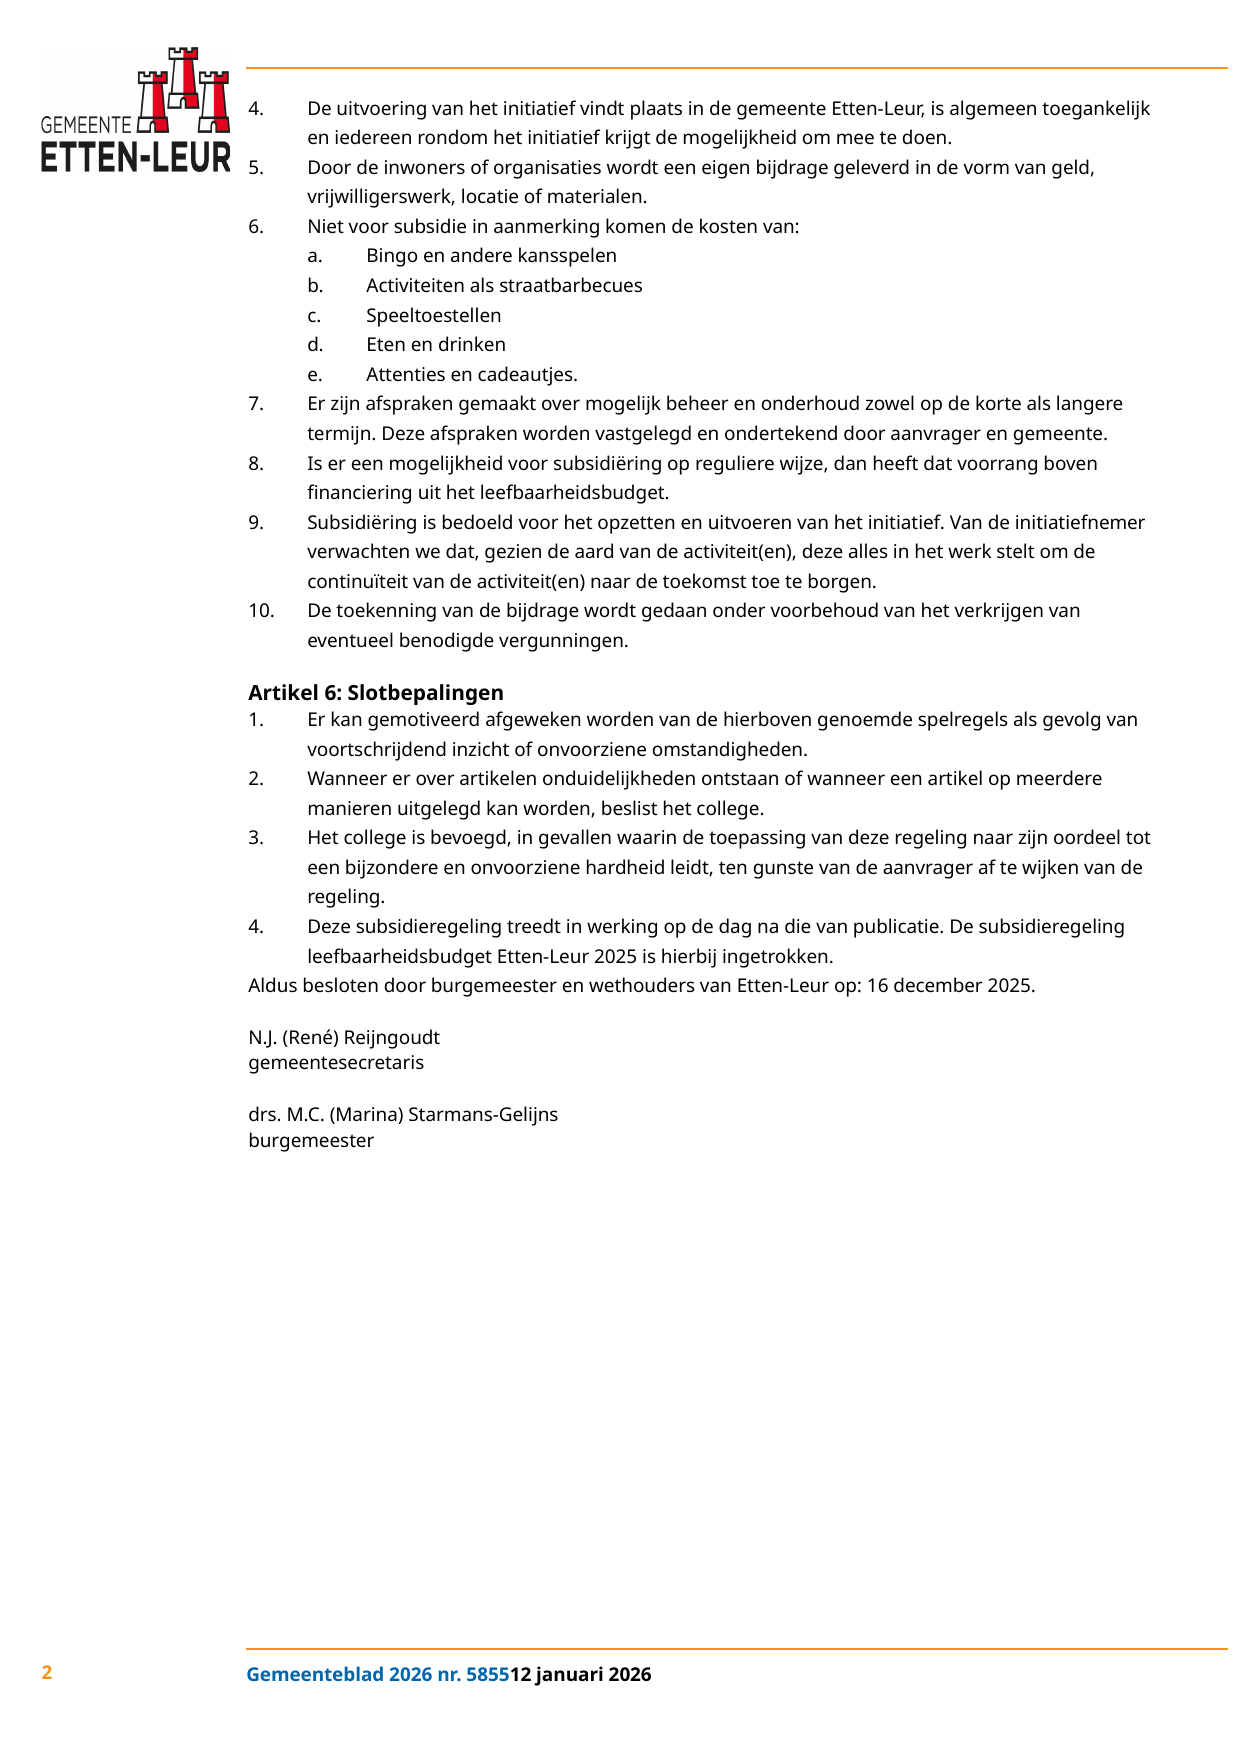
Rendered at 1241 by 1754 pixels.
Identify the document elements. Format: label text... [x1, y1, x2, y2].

text gemeentesecretaris [248, 1049, 1152, 1075]
list Speeltoestellen [307, 302, 1152, 328]
list De uitvoering van het initiatief vindt plaats in de gemeente Etten-Leur, is algemeen toegankelijk en iedereen rondom het initiatief krijgt de mogelijkheid om mee te doen. [248, 95, 1152, 150]
list Door de inwoners of organisaties wordt een eigen bijdrage geleverd in de vorm van geld, vrijwilligerswerk, locatie of materialen. [248, 154, 1152, 209]
list Is er een mogelijkheid voor subsidiëring op reguliere wijze, dan heeft dat voorrang boven financiering uit het leefbaarheidsbudget. [248, 450, 1152, 505]
list Er zijn afspraken gemaakt over mogelijk beheer en onderhoud zowel op de korte als langere termijn. Deze afspraken worden vastgelegd en ondertekend door aanvrager en gemeente. [248, 391, 1152, 446]
list Er kan gemotiveerd afgeweken worden van de hierboven genoemde spelregels als gevolg van voortschrijdend inzicht of onvoorziene omstandigheden. [248, 706, 1152, 761]
list Subsidiëring is bedoeld voor het opzetten en uitvoeren van het initiatief. Van de initiatiefnemer verwachten we dat, gezien de aard van de activiteit(en), deze alles in het werk stelt om de continuïteit van de activiteit(en) naar de toekomst toe te borgen. [248, 509, 1152, 594]
list Wanneer er over artikelen onduidelijkheden ontstaan of wanneer een artikel op meerdere manieren uitgelegd kan worden, beslist het college. [248, 765, 1152, 821]
list Niet voor subsidie in aanmerking komen de kosten van: [248, 213, 1152, 239]
list Attenties en cadeautjes. [307, 361, 1152, 387]
list Bingo en andere kansspelen [307, 243, 1152, 268]
text drs. M.C. (Marina) Starmans-Gelijns [248, 1101, 1152, 1127]
list De toekenning van de bijdrage wordt gedaan onder voorbehoud van het verkrijgen van eventueel benodigde vergunningen. [248, 598, 1152, 653]
picture [41, 47, 231, 172]
list Het college is bevoegd, in gevallen waarin de toepassing van deze regeling naar zijn oordeel tot een bijzondere en onvoorziene hardheid leidt, ten gunste van de aanvrager af te wijken van de regeling. [248, 824, 1152, 909]
list Eten en drinken [307, 331, 1152, 357]
text Aldus besloten door burgemeester en wethouders van Etten-Leur op: 16 december 2025. [248, 972, 1152, 998]
list Deze subsidieregeling treedt in werking op de dag na die van publicatie. De subsidieregeling leefbaarheidsbudget Etten-Leur 2025 is hierbij ingetrokken. [248, 913, 1152, 968]
text burgemeester [248, 1127, 1152, 1152]
text N.J. (René) Reijngoudt [248, 1024, 1152, 1049]
text Artikel 6: Slotbepalingen [248, 678, 1152, 706]
list Activiteiten als straatbarbecues [307, 272, 1152, 298]
